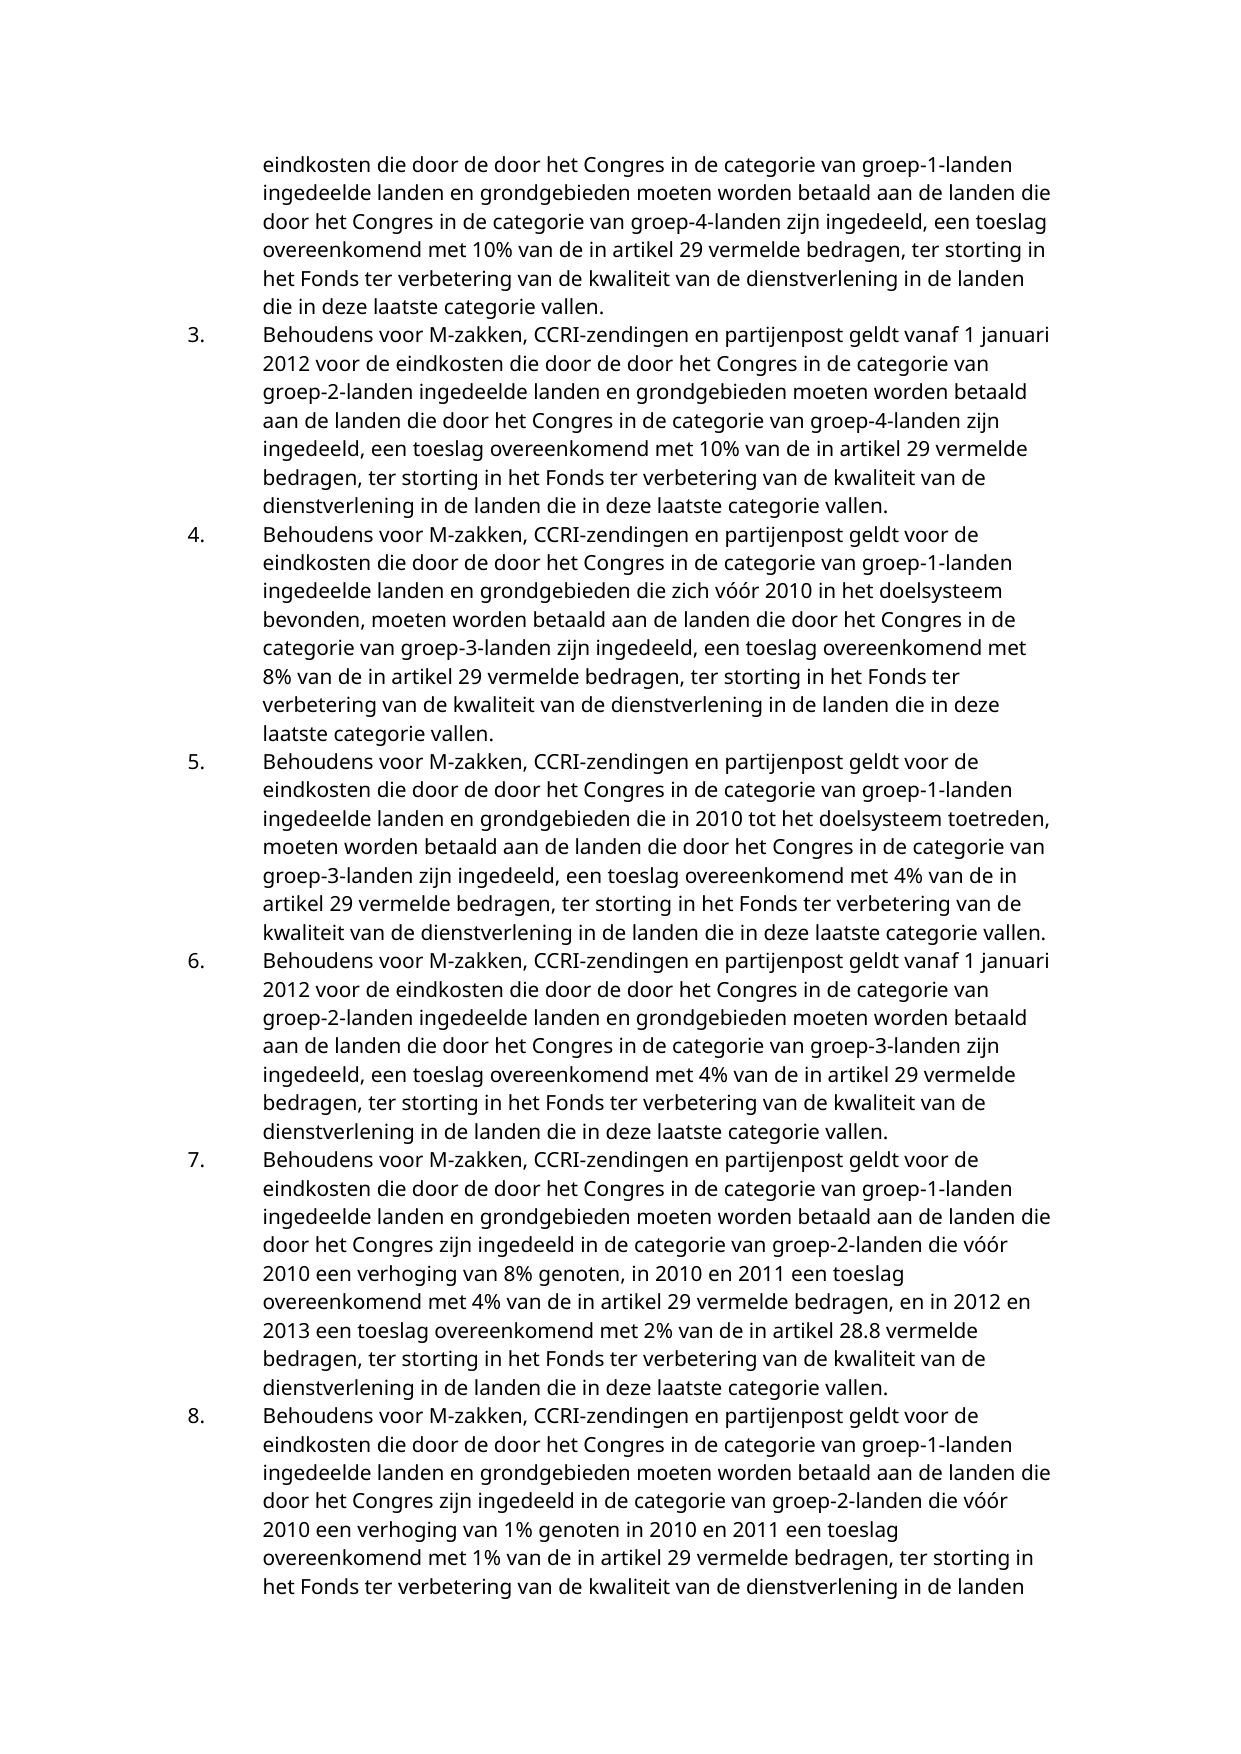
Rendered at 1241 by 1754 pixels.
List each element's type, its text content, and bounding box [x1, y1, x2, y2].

list Behoudens voor M-zakken, CCRI-zendingen en partijenpost geldt voor de eindkosten die door de door het Congres in de categorie van groep-1-landen ingedeelde landen en grondgebieden moeten worden betaald aan de landen die door het Congres zijn ingedeeld in de categorie van groep-2-landen die vóór 2010 een verhoging van 8% genoten, in 2010 en 2011 een toeslag overeenkomend met 4% van de in artikel 29 vermelde bedragen, en in 2012 en 2013 een toeslag overeenkomend met 2% van de in artikel 28.8 vermelde bedragen, ter storting in het Fonds ter verbetering van de kwaliteit van de dienstverlening in de landen die in deze laatste categorie vallen. [187, 1145, 1053, 1401]
list Behoudens voor M-zakken, CCRI-zendingen en partijenpost geldt vanaf 1 januari 2012 voor de eindkosten die door de door het Congres in de categorie van groep-2-landen ingedeelde landen en grondgebieden moeten worden betaald aan de landen die door het Congres in de categorie van groep-4-landen zijn ingedeeld, een toeslag overeenkomend met 10% van de in artikel 29 vermelde bedragen, ter storting in het Fonds ter verbetering van de kwaliteit van de dienstverlening in de landen die in deze laatste categorie vallen. [187, 321, 1053, 520]
list Behoudens voor M-zakken, CCRI-zendingen en partijenpost geldt voor de eindkosten die door de door het Congres in de categorie van groep-1-landen ingedeelde landen en grondgebieden die in 2010 tot het doelsysteem toetreden, moeten worden betaald aan de landen die door het Congres in de categorie van groep-3-landen zijn ingedeeld, een toeslag overeenkomend met 4% van de in artikel 29 vermelde bedragen, ter storting in het Fonds ter verbetering van de kwaliteit van de dienstverlening in de landen die in deze laatste categorie vallen. [187, 747, 1053, 946]
list Behoudens voor M-zakken, CCRI-zendingen en partijenpost geldt voor de eindkosten die door de door het Congres in de categorie van groep-1-landen ingedeelde landen en grondgebieden moeten worden betaald aan de landen die door het Congres zijn ingedeeld in de categorie van groep-2-landen die vóór 2010 een verhoging van 1% genoten in 2010 en 2011 een toeslag overeenkomend met 1% van de in artikel 29 vermelde bedragen, ter storting in het Fonds ter verbetering van de kwaliteit van de dienstverlening in de landen [187, 1401, 1053, 1600]
list eindkosten die door de door het Congres in de categorie van groep-1-landen ingedeelde landen en grondgebieden moeten worden betaald aan de landen die door het Congres in de categorie van groep-4-landen zijn ingedeeld, een toeslag overeenkomend met 10% van de in artikel 29 vermelde bedragen, ter storting in het Fonds ter verbetering van de kwaliteit van de dienstverlening in de landen die in deze laatste categorie vallen. [187, 150, 1053, 321]
list Behoudens voor M-zakken, CCRI-zendingen en partijenpost geldt vanaf 1 januari 2012 voor de eindkosten die door de door het Congres in de categorie van groep-2-landen ingedeelde landen en grondgebieden moeten worden betaald aan de landen die door het Congres in de categorie van groep-3-landen zijn ingedeeld, een toeslag overeenkomend met 4% van de in artikel 29 vermelde bedragen, ter storting in het Fonds ter verbetering van de kwaliteit van de dienstverlening in de landen die in deze laatste categorie vallen. [187, 946, 1053, 1145]
list Behoudens voor M-zakken, CCRI-zendingen en partijenpost geldt voor de eindkosten die door de door het Congres in de categorie van groep-1-landen ingedeelde landen en grondgebieden die zich vóór 2010 in het doelsysteem bevonden, moeten worden betaald aan de landen die door het Congres in de categorie van groep-3-landen zijn ingedeeld, een toeslag overeenkomend met 8% van de in artikel 29 vermelde bedragen, ter storting in het Fonds ter verbetering van de kwaliteit van de dienstverlening in de landen die in deze laatste categorie vallen. [187, 520, 1053, 747]
